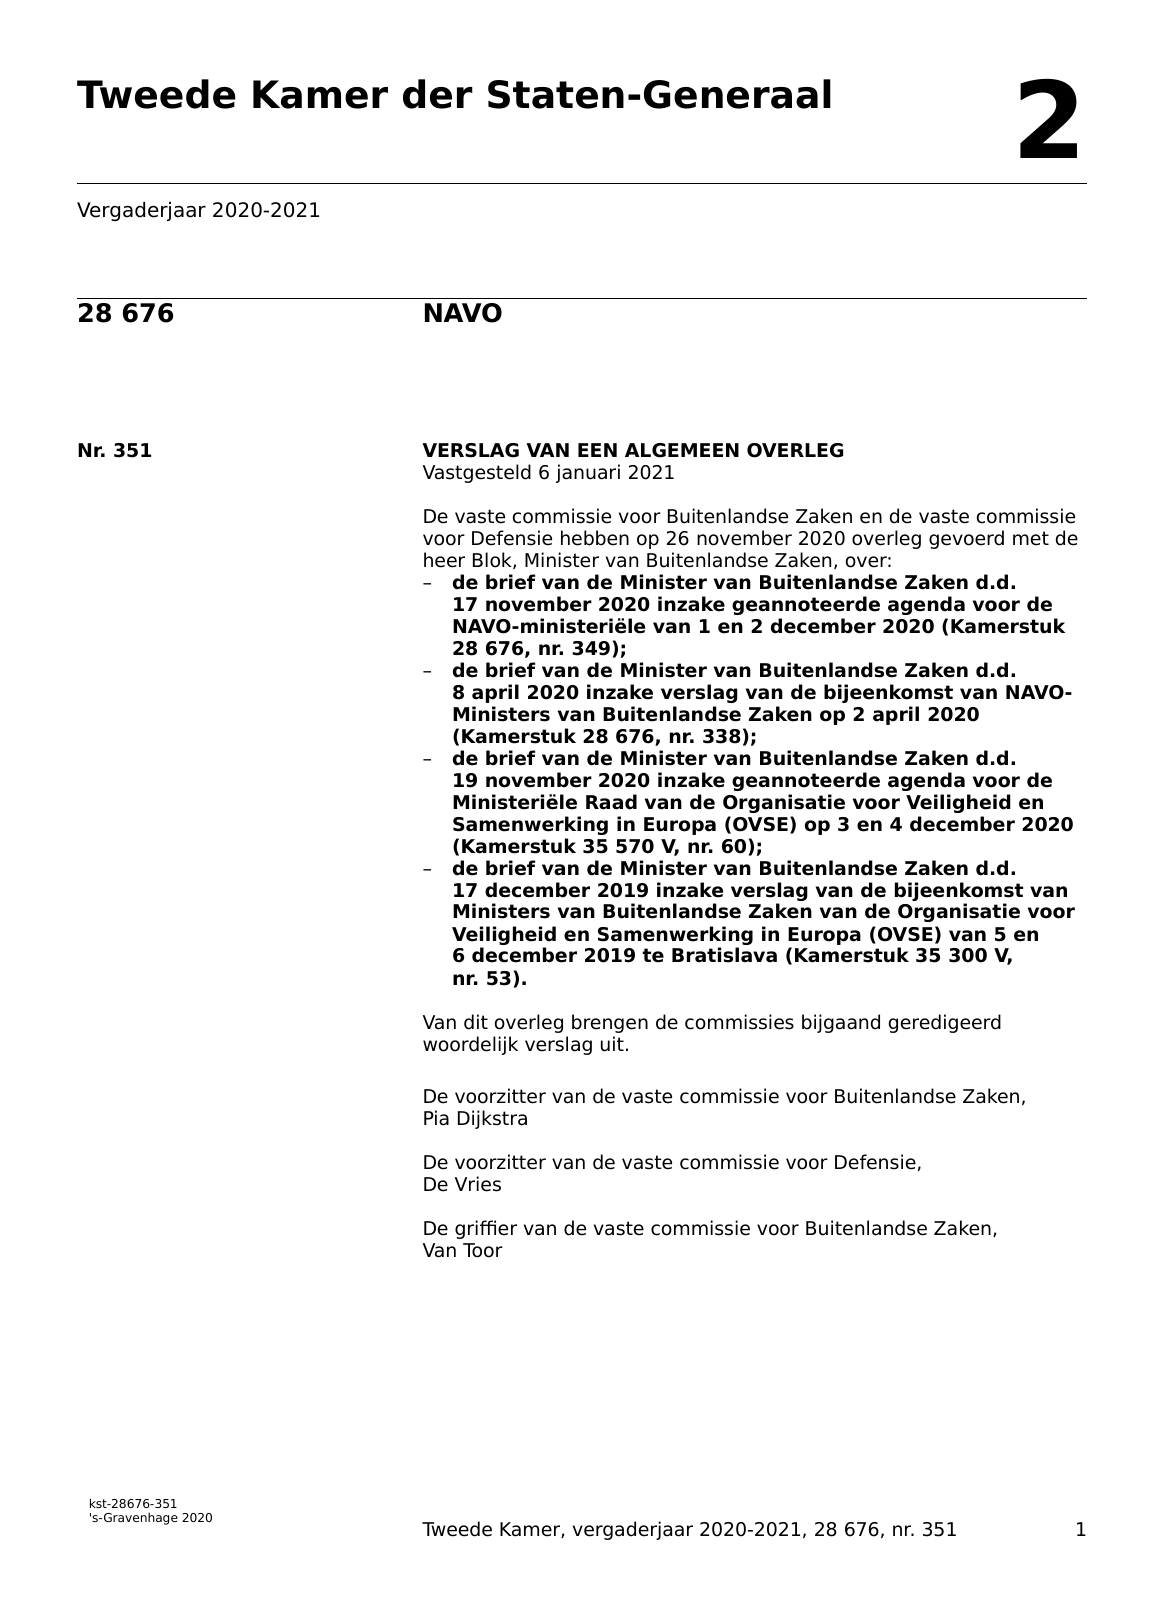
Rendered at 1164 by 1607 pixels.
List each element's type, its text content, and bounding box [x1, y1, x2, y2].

text De voorzitter van de vaste commissie voor Buitenlandse Zaken, Pia Dijkstra [422, 1086, 1087, 1129]
text De voorzitter van de vaste commissie voor Defensie, De Vries [422, 1152, 1087, 1196]
text De vaste commissie voor Buitenlandse Zaken en de vaste commissie voor Defensie hebben op 26 november 2020 overleg gevoerd met de heer Blok, Minister van Buitenlandse Zaken, over: [422, 506, 1087, 572]
text kst-28676-351 [88, 1497, 323, 1511]
text Vastgesteld 6 januari 2021 [422, 462, 1087, 484]
table_cell Vergaderjaar 2020-2021 [77, 184, 1087, 298]
text – de brief van de Minister van Buitenlandse Zaken d.d. 17 november 2020 inzake geannoteerde agenda voor de NAVO-ministeriële van 1 en 2 december 2020 (Kamerstuk 28 676, nr. 349); [422, 572, 1087, 660]
text – de brief van de Minister van Buitenlandse Zaken d.d. 17 december 2019 inzake verslag van de bijeenkomst van Ministers van Buitenlandse Zaken van de Organisatie voor Veiligheid en Samenwerking in Europa (OVSE) van 5 en 6 december 2019 te Bratislava (Kamerstuk 35 300 V, nr. 53). [422, 857, 1087, 989]
subtitle 28 676 NAVO [77, 299, 1087, 329]
text Van dit overleg brengen de commissies bijgaand geredigeerd woordelijk verslag uit. [422, 1012, 1087, 1056]
text 's-Gravenhage 2020 [88, 1511, 323, 1525]
text De griffier van de vaste commissie voor Buitenlandse Zaken, Van Toor [422, 1218, 1087, 1262]
subtitle Nr. 351 VERSLAG VAN EEN ALGEMEEN OVERLEG [77, 440, 1087, 462]
text – de brief van de Minister van Buitenlandse Zaken d.d. 19 november 2020 inzake geannoteerde agenda voor de Ministeriële Raad van de Organisatie voor Veiligheid en Samenwerking in Europa (OVSE) op 3 en 4 december 2020 (Kamerstuk 35 570 V, nr. 60); [422, 748, 1087, 857]
text – de brief van de Minister van Buitenlandse Zaken d.d. 8 april 2020 inzake verslag van de bijeenkomst van NAVO-Ministers van Buitenlandse Zaken op 2 april 2020 (Kamerstuk 28 676, nr. 338); [422, 660, 1087, 748]
table_header Tweede Kamer der Staten-Generaal [77, 59, 886, 183]
table_header 2 [886, 59, 1087, 183]
